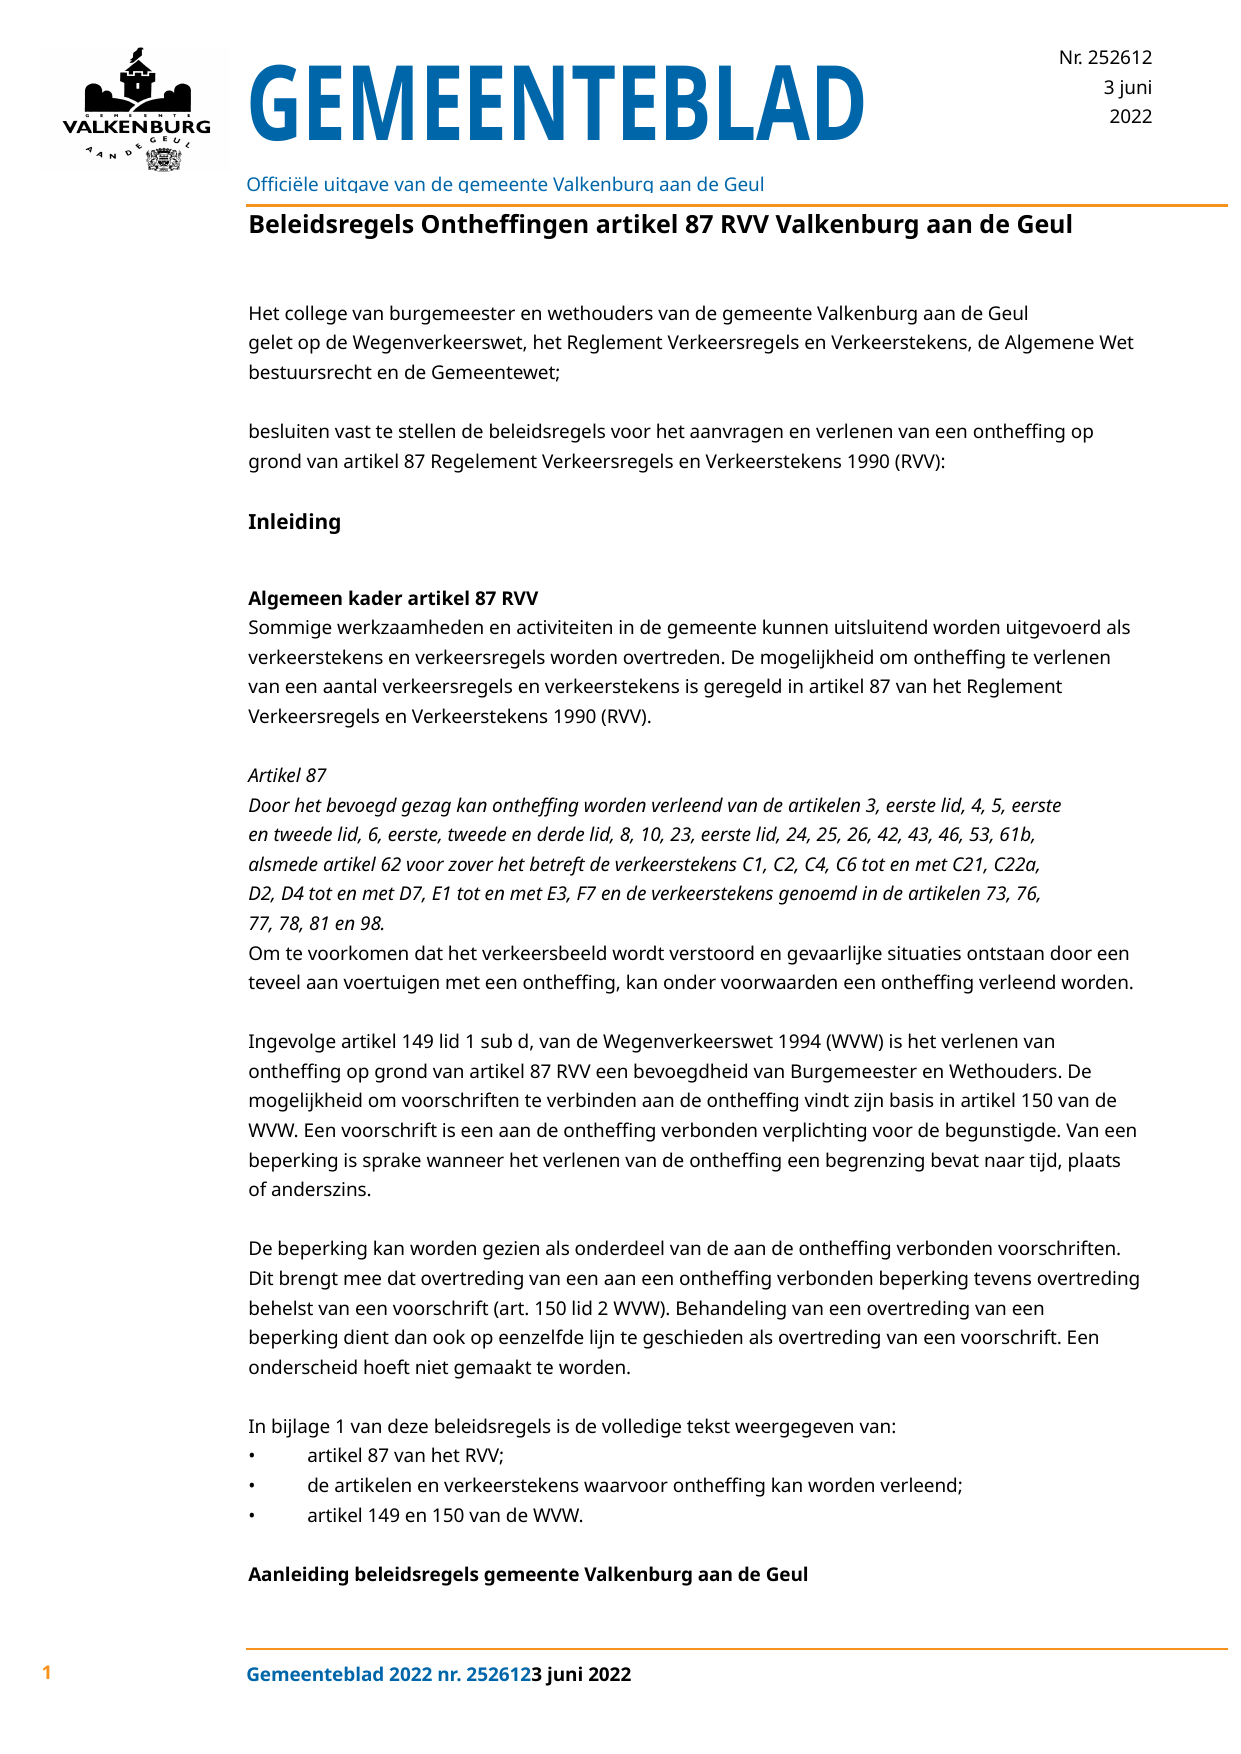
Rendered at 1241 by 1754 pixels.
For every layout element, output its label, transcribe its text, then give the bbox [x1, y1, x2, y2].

text Inleiding [248, 507, 1152, 535]
text Door het bevoegd gezag kan ontheffing worden verleend van de artikelen 3, eerste lid, 4, 5, eerste [248, 792, 1152, 817]
text behelst van een voorschrift (art. 150 lid 2 WVW). Behandeling van een overtreding van een [248, 1295, 1152, 1320]
picture [41, 47, 231, 172]
text Het college van burgemeester en wethouders van de gemeente Valkenburg aan de Geul [248, 300, 1152, 326]
text WVW. Een voorschrift is een aan de ontheffing verbonden verplichting voor de begunstigde. Van een [248, 1117, 1152, 1143]
text of anderszins. [248, 1176, 1152, 1202]
text verkeerstekens en verkeersregels worden overtreden. De mogelijkheid om ontheffing te verlenen [248, 644, 1152, 669]
text onderscheid hoeft niet gemaakt te worden. [248, 1354, 1152, 1379]
text alsmede artikel 62 voor zover het betreft de verkeerstekens C1, C2, C4, C6 tot en met C21, C22a, [248, 851, 1152, 877]
text Sommige werkzaamheden en activiteiten in de gemeente kunnen uitsluitend worden uitgevoerd als [248, 614, 1152, 640]
text beperking dient dan ook op eenzelfde lijn te geschieden als overtreding van een voorschrift. Een [248, 1324, 1152, 1350]
text mogelijkheid om voorschriften te verbinden aan de ontheffing vindt zijn basis in artikel 150 van de [248, 1088, 1152, 1113]
text gelet op de Wegenverkeerswet, het Reglement Verkeersregels en Verkeerstekens, de Algemene Wet bestuursrecht en de Gemeentewet; [248, 329, 1152, 385]
text 77, 78, 81 en 98. [248, 910, 1152, 936]
text In bijlage 1 van deze beleidsregels is de volledige tekst weergegeven van: [248, 1413, 1152, 1439]
text Om te voorkomen dat het verkeersbeeld wordt verstoord en gevaarlijke situaties ontstaan door een [248, 940, 1152, 965]
text Aanleiding beleidsregels gemeente Valkenburg aan de Geul [248, 1561, 1152, 1587]
list artikel 149 en 150 van de WVW. [248, 1502, 1152, 1527]
text Artikel 87 [248, 762, 1152, 788]
text teveel aan voertuigen met een ontheffing, kan onder voorwaarden een ontheffing verleend worden. [248, 969, 1152, 995]
text Algemeen kader artikel 87 RVV [248, 585, 1152, 610]
text ontheffing op grond van artikel 87 RVV een bevoegdheid van Burgemeester en Wethouders. De [248, 1058, 1152, 1084]
list de artikelen en verkeerstekens waarvoor ontheffing kan worden verleend; [248, 1472, 1152, 1498]
text van een aantal verkeersregels en verkeerstekens is geregeld in artikel 87 van het Reglement [248, 673, 1152, 699]
text beperking is sprake wanneer het verlenen van de ontheffing een begrenzing bevat naar tijd, plaats [248, 1147, 1152, 1172]
list artikel 87 van het RVV; [248, 1443, 1152, 1468]
text en tweede lid, 6, eerste, tweede en derde lid, 8, 10, 23, eerste lid, 24, 25, 26, 42, 43, 46, 53, 61b, [248, 821, 1152, 847]
text De beperking kan worden gezien als onderdeel van de aan de ontheffing verbonden voorschriften. [248, 1236, 1152, 1261]
text Ingevolge artikel 149 lid 1 sub d, van de Wegenverkeerswet 1994 (WVW) is het verlenen van [248, 1028, 1152, 1054]
text besluiten vast te stellen de beleidsregels voor het aanvragen en verlenen van een ontheffing op grond van artikel 87 Regelement Verkeersregels en Verkeerstekens 1990 (RVV): [248, 418, 1152, 473]
text Verkeersregels en Verkeerstekens 1990 (RVV). [248, 703, 1152, 729]
text Beleidsregels Ontheffingen artikel 87 RVV Valkenburg aan de Geul [248, 207, 1152, 241]
text D2, D4 tot en met D7, E1 tot en met E3, F7 en de verkeerstekens genoemd in de artikelen 73, 76, [248, 881, 1152, 906]
text Dit brengt mee dat overtreding van een aan een ontheffing verbonden beperking tevens overtreding [248, 1265, 1152, 1291]
